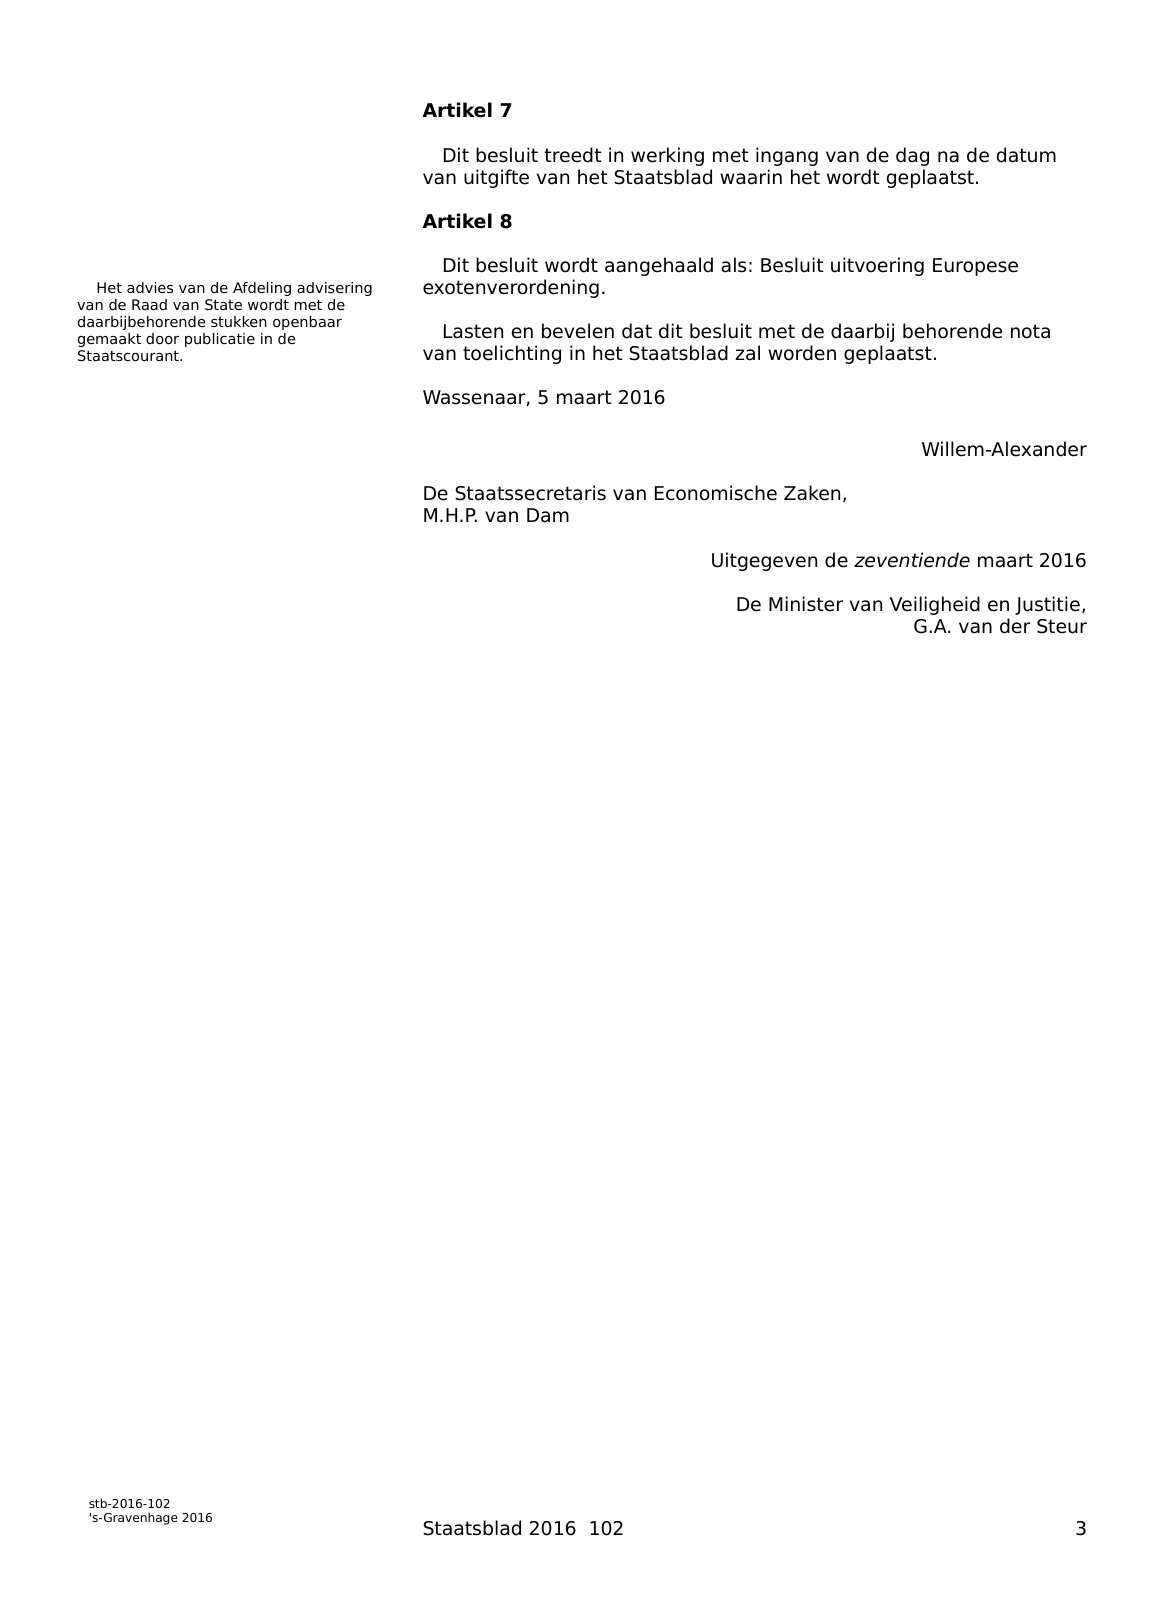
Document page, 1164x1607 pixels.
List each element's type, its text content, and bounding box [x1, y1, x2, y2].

text De Minister van Veiligheid en Justitie, G.A. van der Steur [422, 594, 1087, 638]
text Dit besluit wordt aangehaald als: Besluit uitvoering Europese exotenverordening. [422, 255, 1087, 299]
text De Staatssecretaris van Economische Zaken, M.H.P. van Dam [422, 483, 1087, 527]
text Willem-Alexander [422, 439, 1087, 461]
text Het advies van de Afdeling advisering van de Raad van State wordt met de daarbijbehorende stukken openbaar gemaakt door publicatie in de Staatscourant. [77, 280, 396, 365]
text stb-2016-102 [88, 1497, 323, 1511]
subtitle Artikel 7 [422, 100, 1087, 122]
text Lasten en bevelen dat dit besluit met de daarbij behorende nota van toelichting in het Staatsblad zal worden geplaatst. [422, 321, 1087, 365]
text Dit besluit treedt in werking met ingang van de dag na de datum van uitgifte van het Staatsblad waarin het wordt geplaatst. [422, 144, 1087, 188]
subtitle Artikel 8 [422, 211, 1087, 233]
text Uitgegeven de zeventiende maart 2016 [422, 549, 1087, 571]
text 's-Gravenhage 2016 [88, 1511, 323, 1525]
text Wassenaar, 5 maart 2016 [422, 387, 1087, 409]
